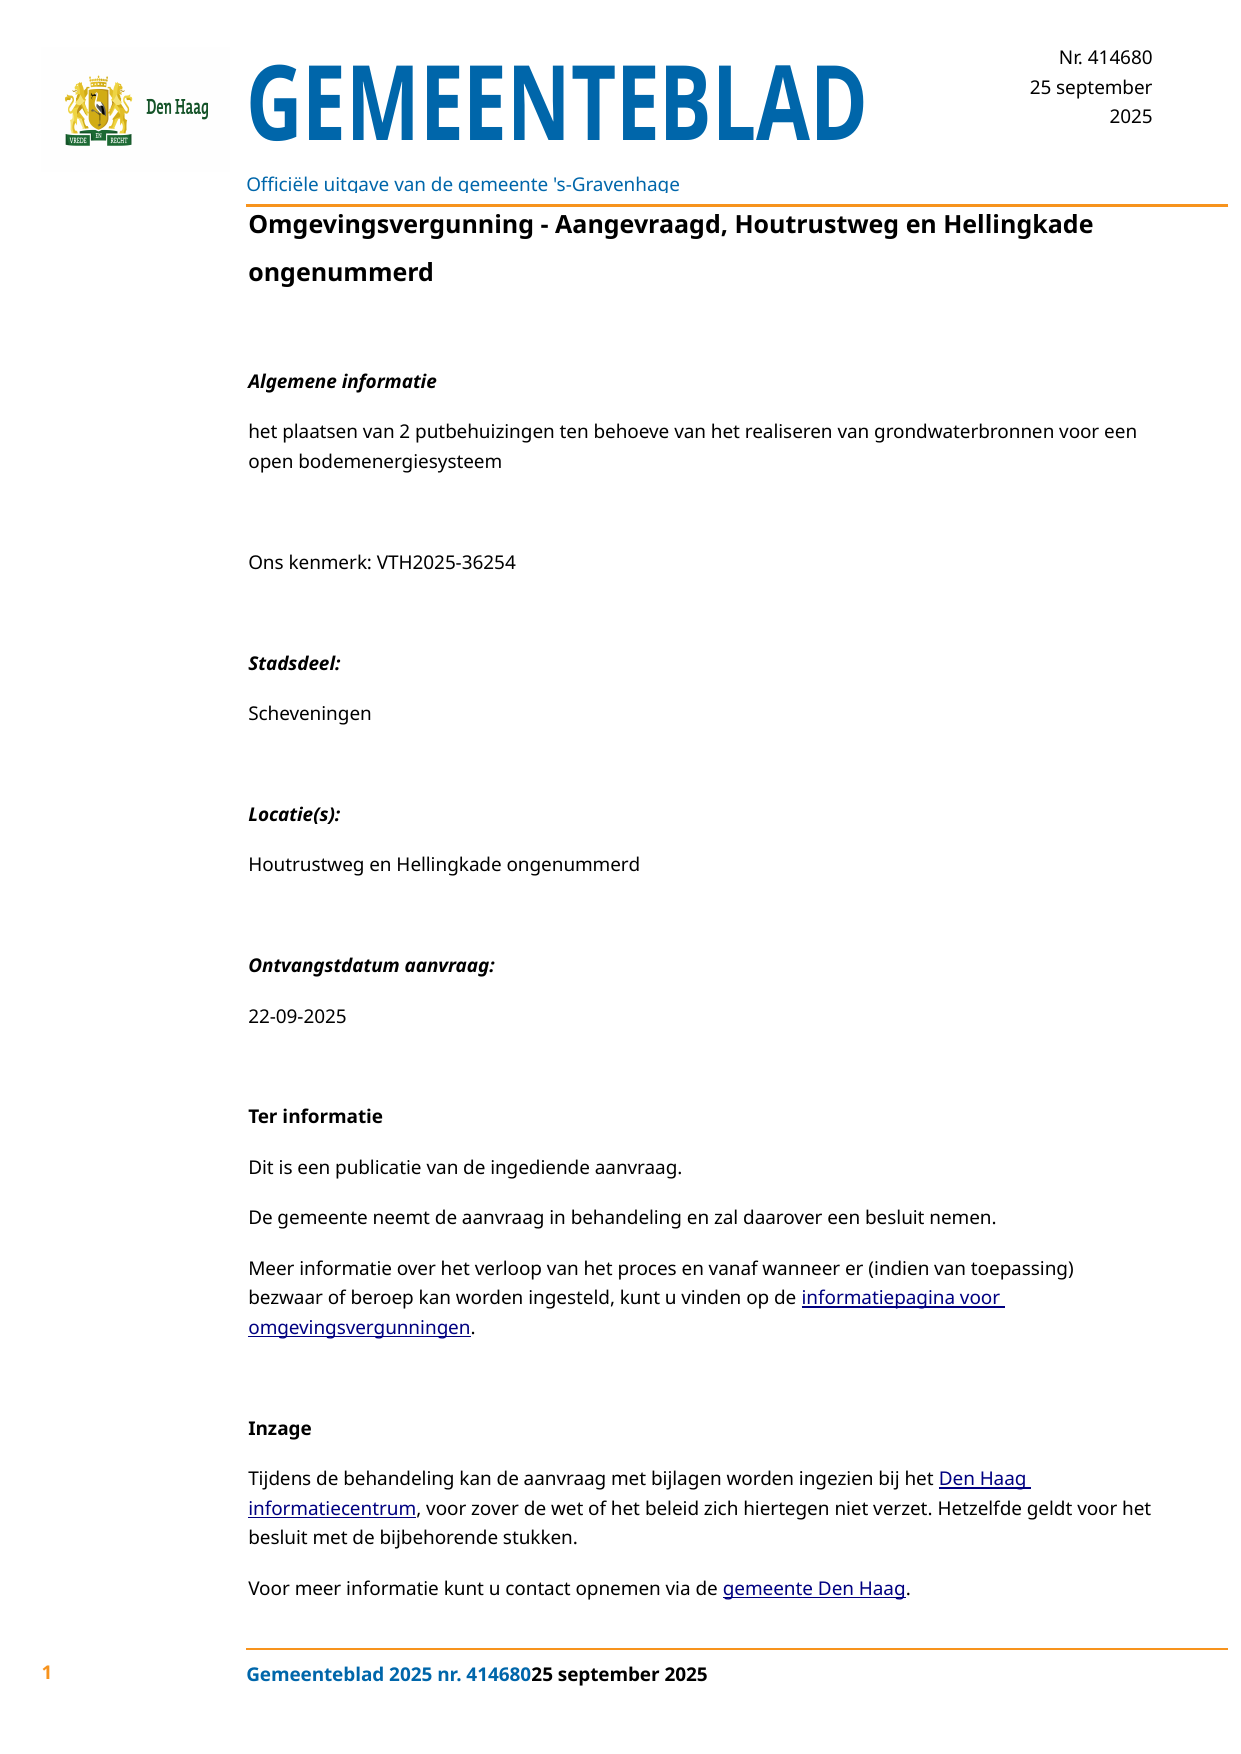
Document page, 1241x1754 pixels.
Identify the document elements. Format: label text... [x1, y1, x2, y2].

text Meer informatie over het verloop van het proces en vanaf wanneer er (indien van toepassing) bezwaar of beroep kan worden ingesteld, kunt u vinden op de informatiepagina voor omgevingsvergunningen. [248, 1255, 1152, 1340]
text Ontvangstdatum aanvraag: [248, 952, 1152, 978]
text De gemeente neemt de aanvraag in behandeling en zal daarover een besluit nemen. [248, 1204, 1152, 1230]
text Houtrustweg en Hellingkade ongenummerd [248, 852, 1152, 877]
text Voor meer informatie kunt u contact opnemen via de gemeente Den Haag. [248, 1575, 1152, 1601]
text Stadsdeel: [248, 650, 1152, 676]
text Algemene informatie [248, 368, 1152, 394]
text Ter informatie [248, 1104, 1152, 1129]
text Ons kenmerk: VTH2025-36254 [248, 549, 1152, 575]
text Locatie(s): [248, 801, 1152, 827]
text Omgevingsvergunning - Aangevraagd, Houtrustweg en Hellingkade ongenummerd [248, 207, 1152, 288]
text Dit is een publicatie van de ingediende aanvraag. [248, 1154, 1152, 1180]
text het plaatsen van 2 putbehuizingen ten behoeve van het realiseren van grondwaterbronnen voor een open bodemenergiesysteem [248, 419, 1152, 474]
text Scheveningen [248, 700, 1152, 726]
picture [41, 47, 231, 172]
text 22-09-2025 [248, 1003, 1152, 1029]
text Inzage [248, 1415, 1152, 1441]
text Tijdens de behandeling kan de aanvraag met bijlagen worden ingezien bij het Den Haag informatiecentrum, voor zover de wet of het beleid zich hiertegen niet verzet. Hetzelfde geldt voor het besluit met de bijbehorende stukken. [248, 1465, 1152, 1550]
